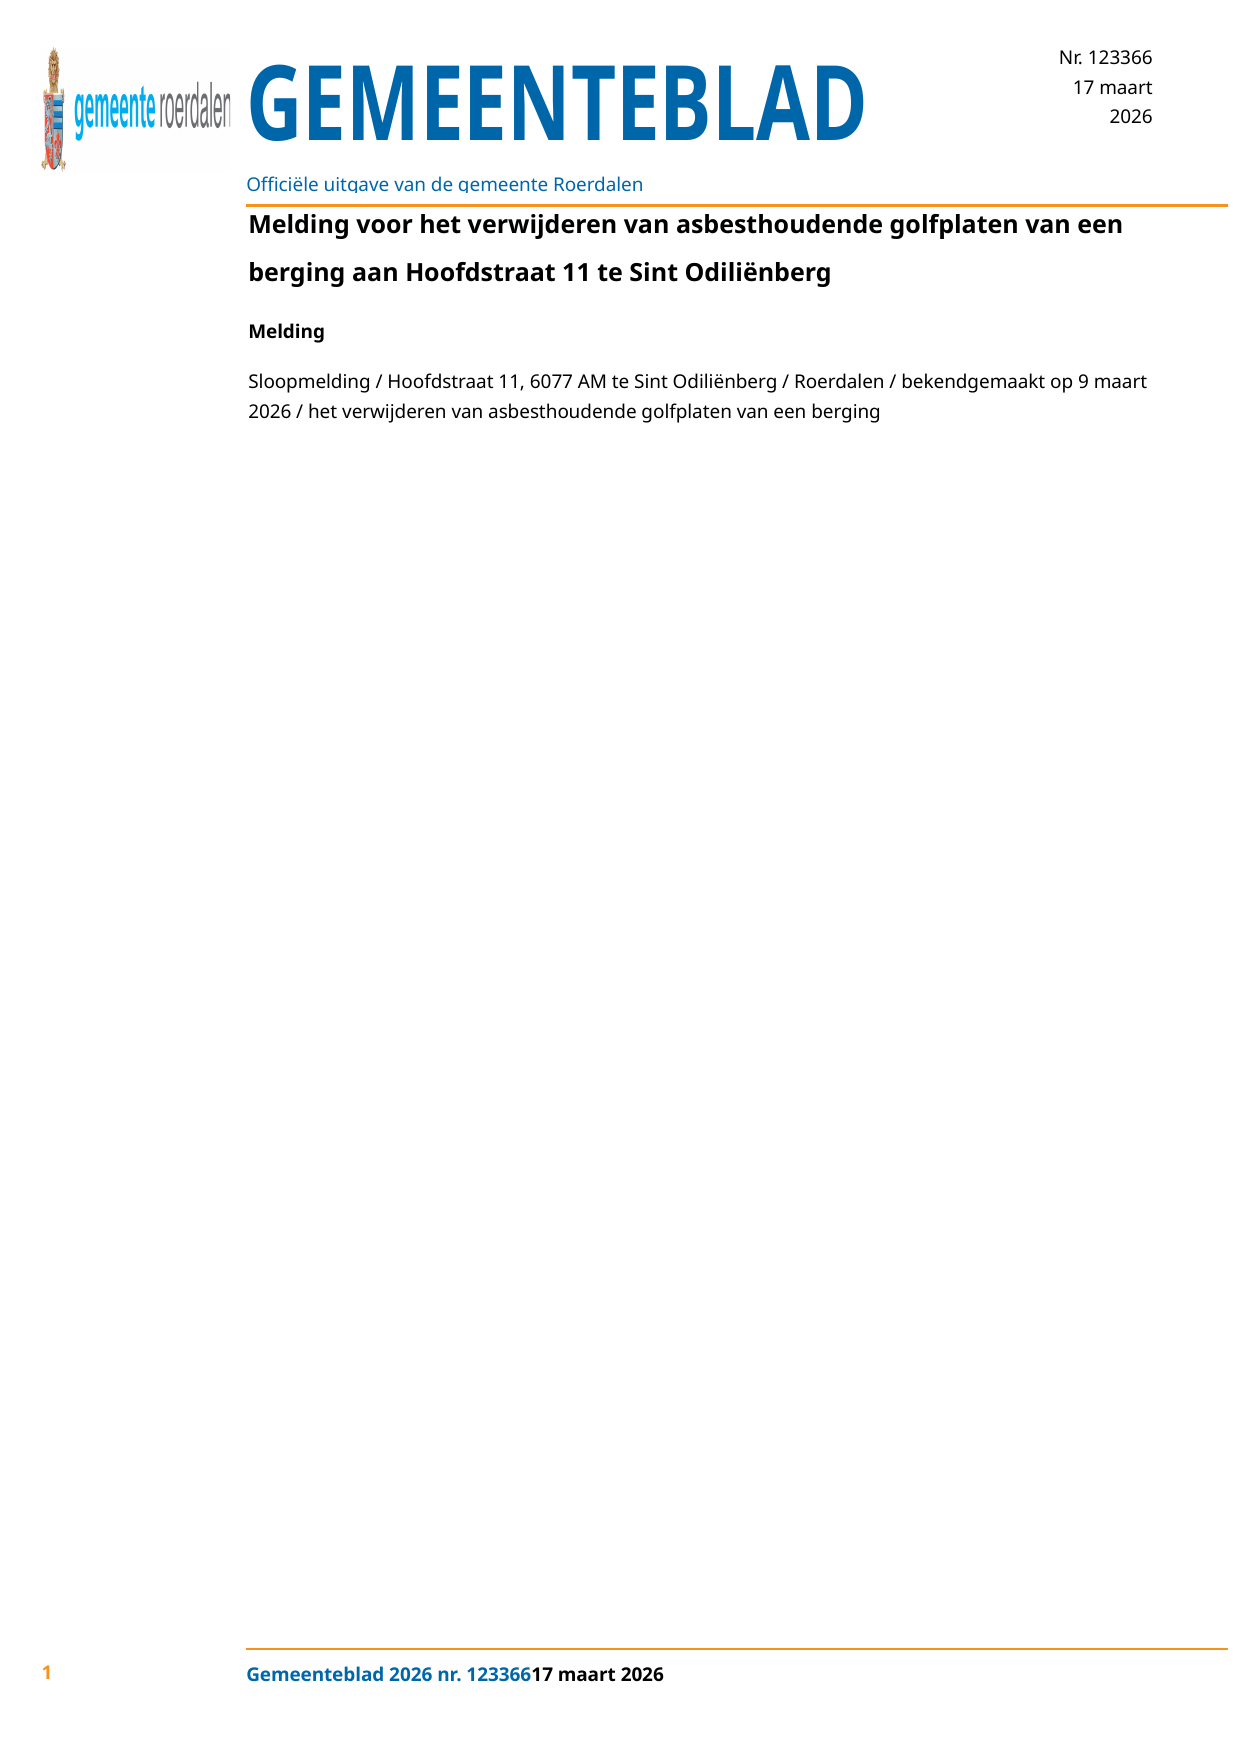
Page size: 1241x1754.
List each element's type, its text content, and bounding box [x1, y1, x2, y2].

text Melding [248, 318, 1152, 344]
picture [41, 47, 231, 172]
text Melding voor het verwijderen van asbesthoudende golfplaten van een berging aan Hoofdstraat 11 te Sint Odiliënberg [248, 207, 1152, 288]
text Sloopmelding / Hoofdstraat 11, 6077 AM te Sint Odiliënberg / Roerdalen / bekendgemaakt op 9 maart 2026 / het verwijderen van asbesthoudende golfplaten van een berging [248, 368, 1152, 424]
